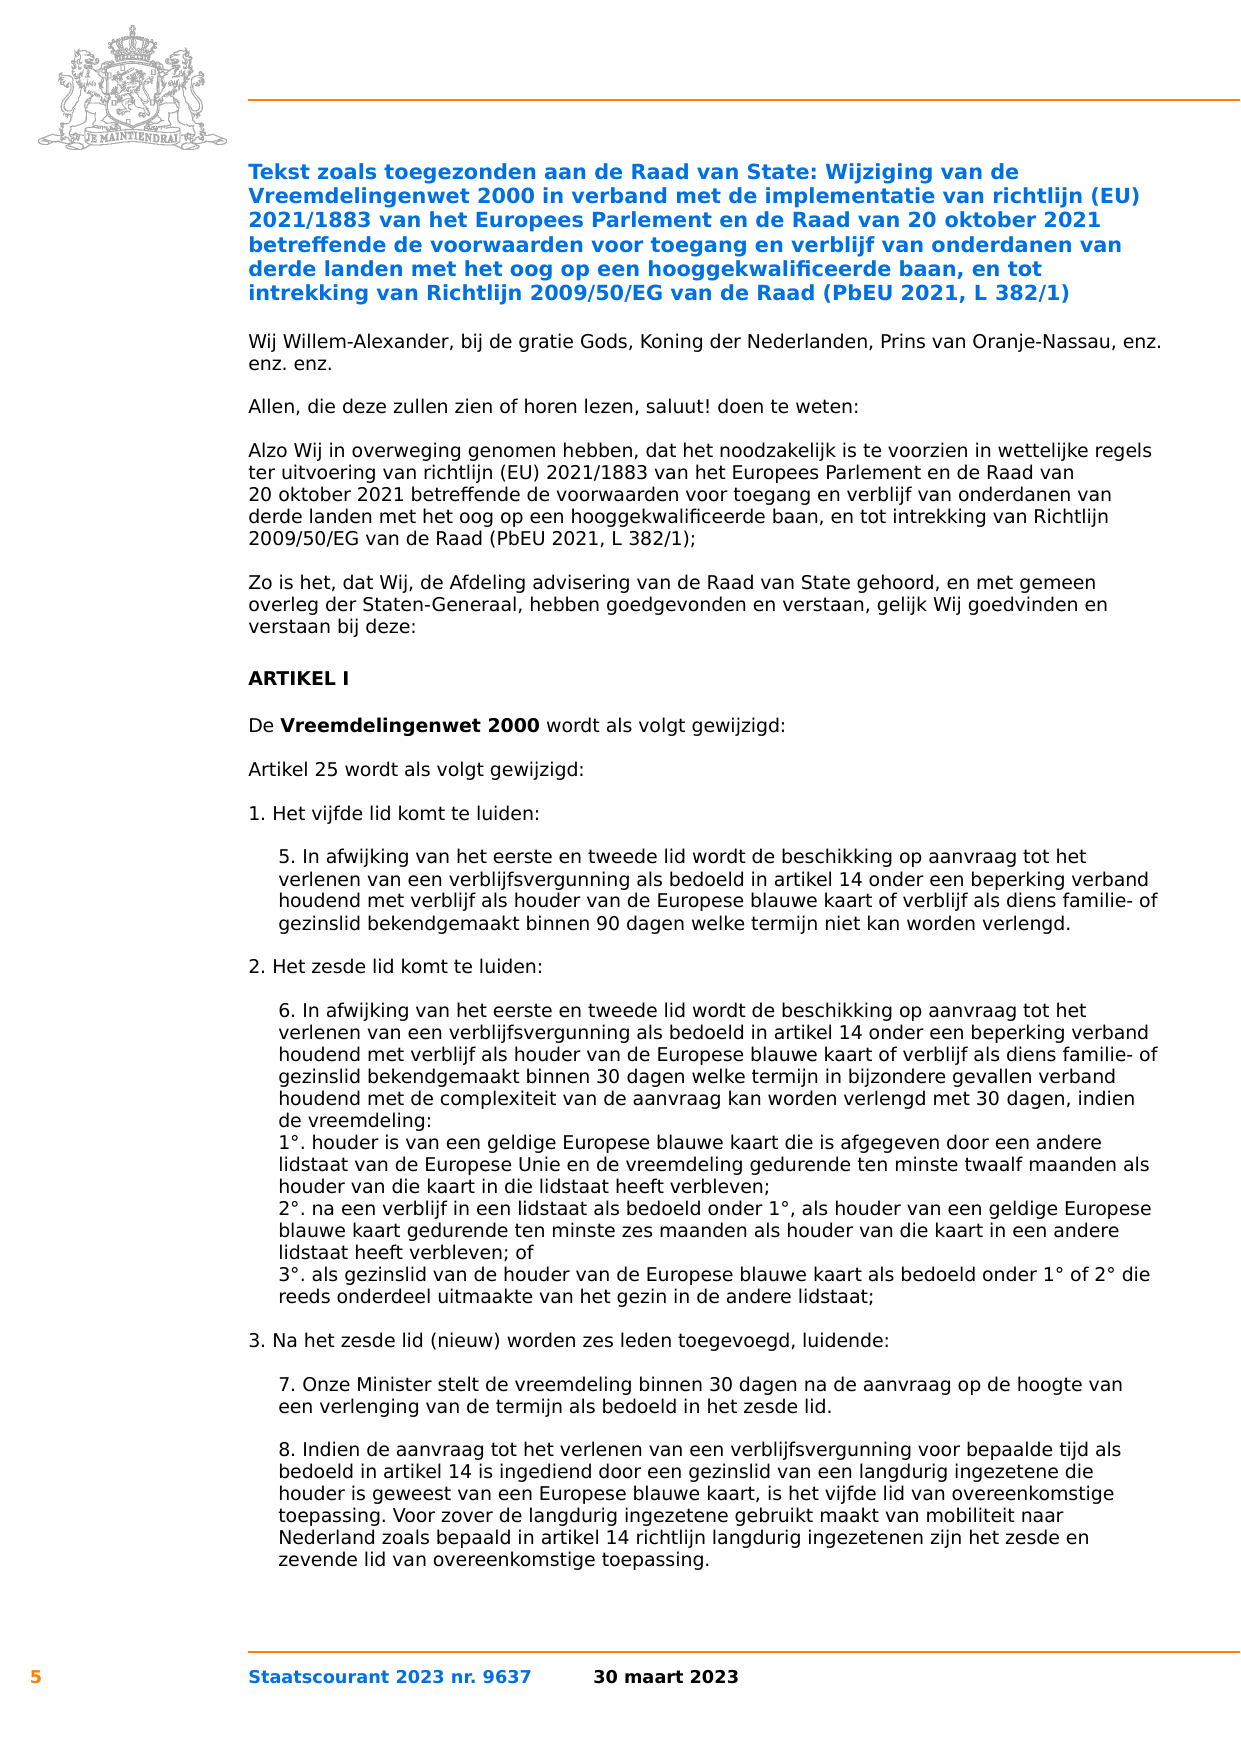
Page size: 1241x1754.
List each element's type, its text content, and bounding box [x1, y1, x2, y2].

text 1. Het vijfde lid komt te luiden: [248, 803, 1163, 824]
text Wij Willem-Alexander, bij de gratie Gods, Koning der Nederlanden, Prins van Oranje-Nassau, enz. enz. enz. [248, 331, 1163, 374]
text 7. Onze Minister stelt de vreemdeling binnen 30 dagen na de aanvraag op de hoogte van een verlenging van de termijn als bedoeld in het zesde lid. [278, 1373, 1163, 1417]
text Allen, die deze zullen zien of horen lezen, saluut! doen te weten: [248, 396, 1163, 418]
text De Vreemdelingenwet 2000 wordt als volgt gewijzigd: [248, 715, 1163, 737]
text 8. Indien de aanvraag tot het verlenen van een verblijfsvergunning voor bepaalde tijd als bedoeld in artikel 14 is ingediend door een gezinslid van een langdurig ingezetene die houder is geweest van een Europese blauwe kaart, is het vijfde lid van overeenkomstige toepassing. Voor zover de langdurig ingezetene gebruikt maakt van mobiliteit naar Nederland zoals bepaald in artikel 14 richtlijn langdurig ingezetenen zijn het zesde en zevende lid van overeenkomstige toepassing. [278, 1439, 1163, 1571]
text Alzo Wij in overweging genomen hebben, dat het noodzakelijk is te voorzien in wettelijke regels ter uitvoering van richtlijn (EU) 2021/1883 van het Europees Parlement en de Raad van 20 oktober 2021 betreffende de voorwaarden voor toegang en verblijf van onderdanen van derde landen met het oog op een hooggekwalificeerde baan, en tot intrekking van Richtlijn 2009/50/EG van de Raad (PbEU 2021, L 382/1); [248, 440, 1163, 550]
text 3. Na het zesde lid (nieuw) worden zes leden toegevoegd, luidende: [248, 1330, 1163, 1352]
text 6. In afwijking van het eerste en tweede lid wordt de beschikking op aanvraag tot het verlenen van een verblijfsvergunning als bedoeld in artikel 14 onder een beperking verband houdend met verblijf als houder van de Europese blauwe kaart of verblijf als diens familie- of gezinslid bekendgemaakt binnen 30 dagen welke termijn in bijzondere gevallen verband houdend met de complexiteit van de aanvraag kan worden verlengd met 30 dagen, indien de vreemdeling: [278, 1000, 1163, 1132]
subtitle ARTIKEL I [248, 668, 1163, 690]
text 1°. houder is van een geldige Europese blauwe kaart die is afgegeven door een andere lidstaat van de Europese Unie en de vreemdeling gedurende ten minste twaalf maanden als houder van die kaart in die lidstaat heeft verbleven; [278, 1132, 1163, 1198]
text 2°. na een verblijf in een lidstaat als bedoeld onder 1°, als houder van een geldige Europese blauwe kaart gedurende ten minste zes maanden als houder van die kaart in een andere lidstaat heeft verbleven; of [278, 1198, 1163, 1264]
picture [38, 25, 227, 150]
subtitle Tekst zoals toegezonden aan de Raad van State: Wijziging van de Vreemdelingenwet 2000 in verband met de implementatie van richtlijn (EU) 2021/1883 van het Europees Parlement en de Raad van 20 oktober 2021 betreffende de voorwaarden voor toegang en verblijf van onderdanen van derde landen met het oog op een hooggekwalificeerde baan, en tot intrekking van Richtlijn 2009/50/EG van de Raad (PbEU 2021, L 382/1) [248, 160, 1163, 306]
text 2. Het zesde lid komt te luiden: [248, 956, 1163, 978]
text Artikel 25 wordt als volgt gewijzigd: [248, 759, 1163, 781]
text Zo is het, dat Wij, de Afdeling advisering van de Raad van State gehoord, en met gemeen overleg der Staten-Generaal, hebben goedgevonden en verstaan, gelijk Wij goedvinden en verstaan bij deze: [248, 572, 1163, 638]
text 3°. als gezinslid van de houder van de Europese blauwe kaart als bedoeld onder 1° of 2° die reeds onderdeel uitmaakte van het gezin in de andere lidstaat; [278, 1264, 1163, 1308]
text 5. In afwijking van het eerste en tweede lid wordt de beschikking op aanvraag tot het verlenen van een verblijfsvergunning als bedoeld in artikel 14 onder een beperking verband houdend met verblijf als houder van de Europese blauwe kaart of verblijf als diens familie- of gezinslid bekendgemaakt binnen 90 dagen welke termijn niet kan worden verlengd. [278, 846, 1163, 934]
